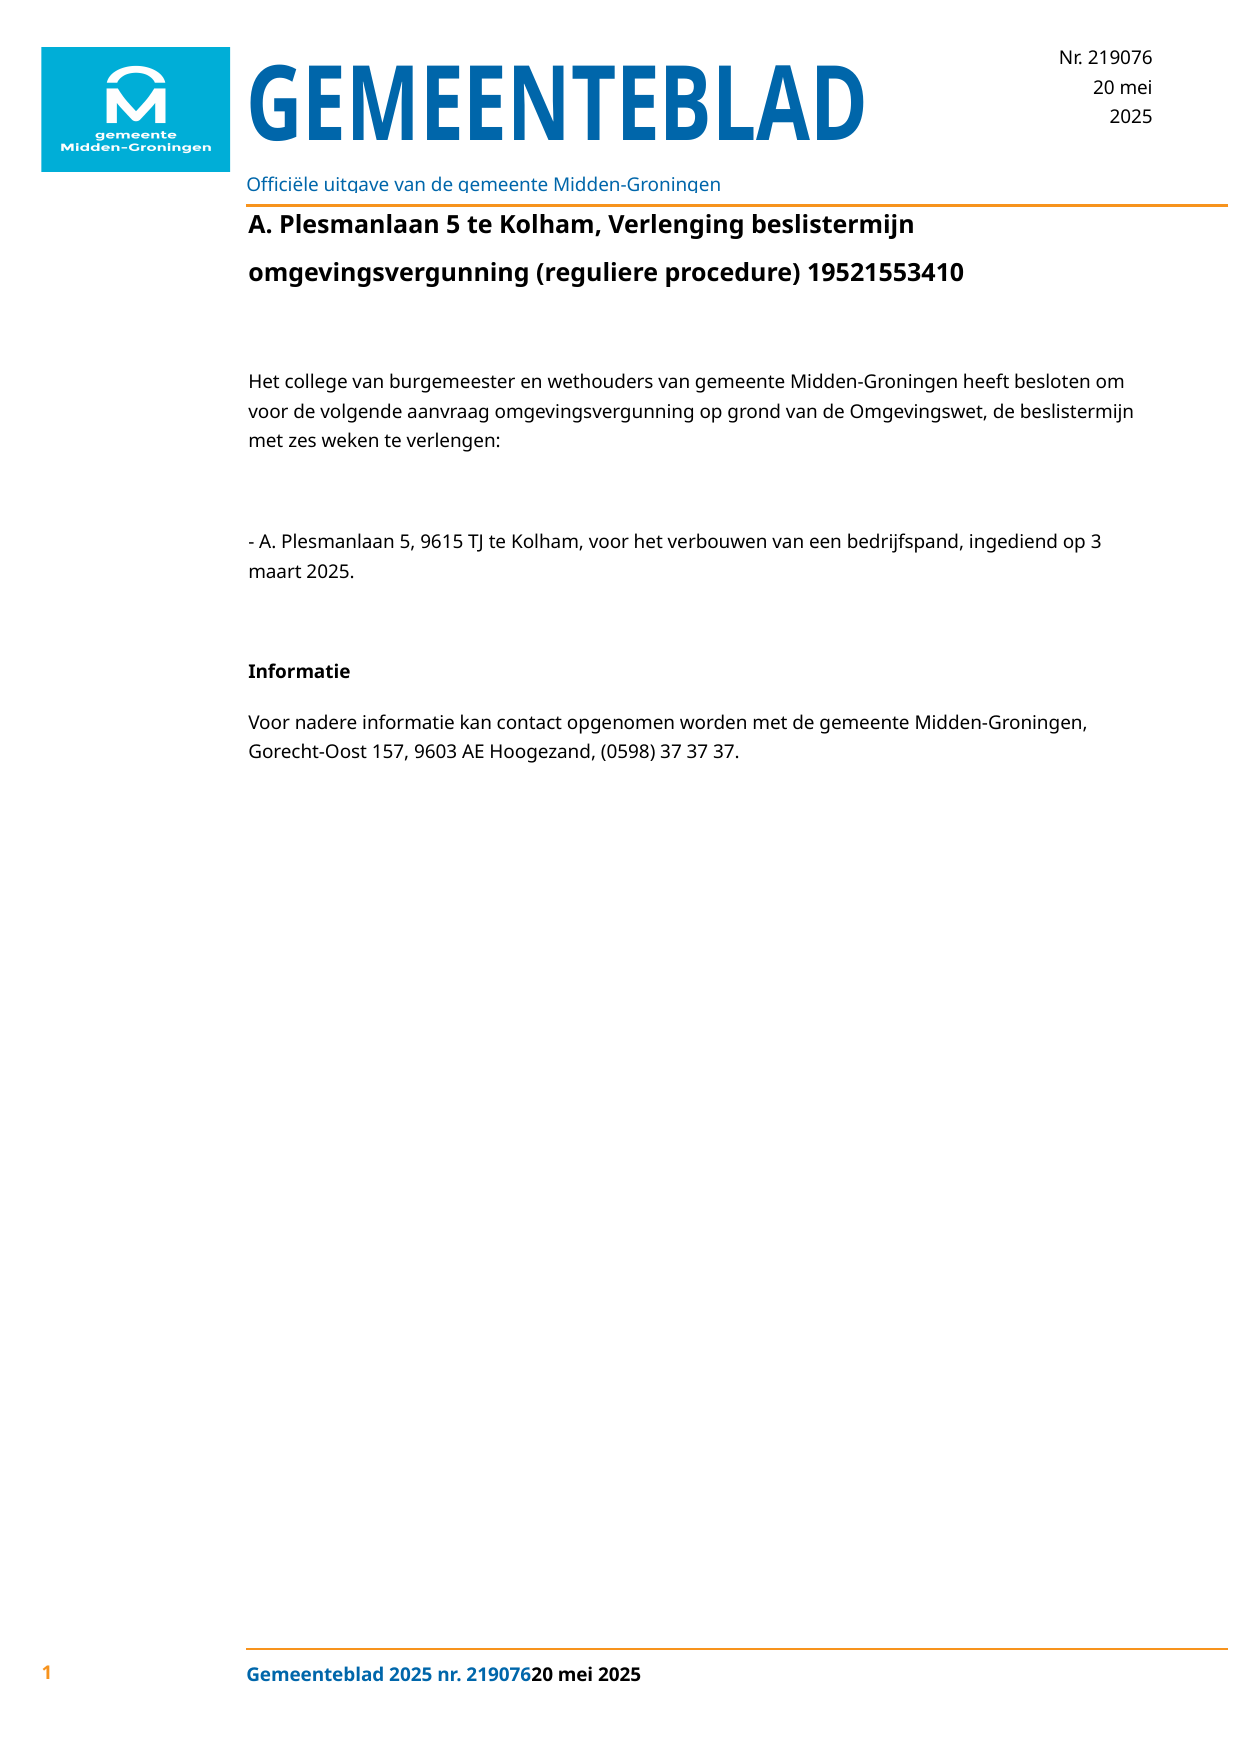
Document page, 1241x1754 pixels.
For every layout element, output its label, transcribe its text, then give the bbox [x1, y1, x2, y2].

picture [184, 146, 190, 153]
picture [107, 89, 165, 122]
text Informatie [248, 659, 1152, 684]
text Voor nadere informatie kan contact opgenomen worden met de gemeente Midden-Groningen, Gorecht-Oost 157, 9603 AE Hoogezand, (0598) 37 37 37. [248, 709, 1152, 764]
picture [108, 66, 164, 82]
text Het college van burgemeester en wethouders van gemeente Midden-Groningen heeft besloten om voor de volgende aanvraag omgevingsvergunning op grond van de Omgevingswet, de beslistermijn met zes weken te verlengen: [248, 368, 1152, 453]
text A. Plesmanlaan 5 te Kolham, Verlenging beslistermijn omgevingsvergunning (reguliere procedure) 19521553410 [248, 207, 1152, 288]
text - A. Plesmanlaan 5, 9615 TJ te Kolham, voor het verbouwen van een bedrijfspand, ingediend op 3 maart 2025. [248, 528, 1152, 584]
